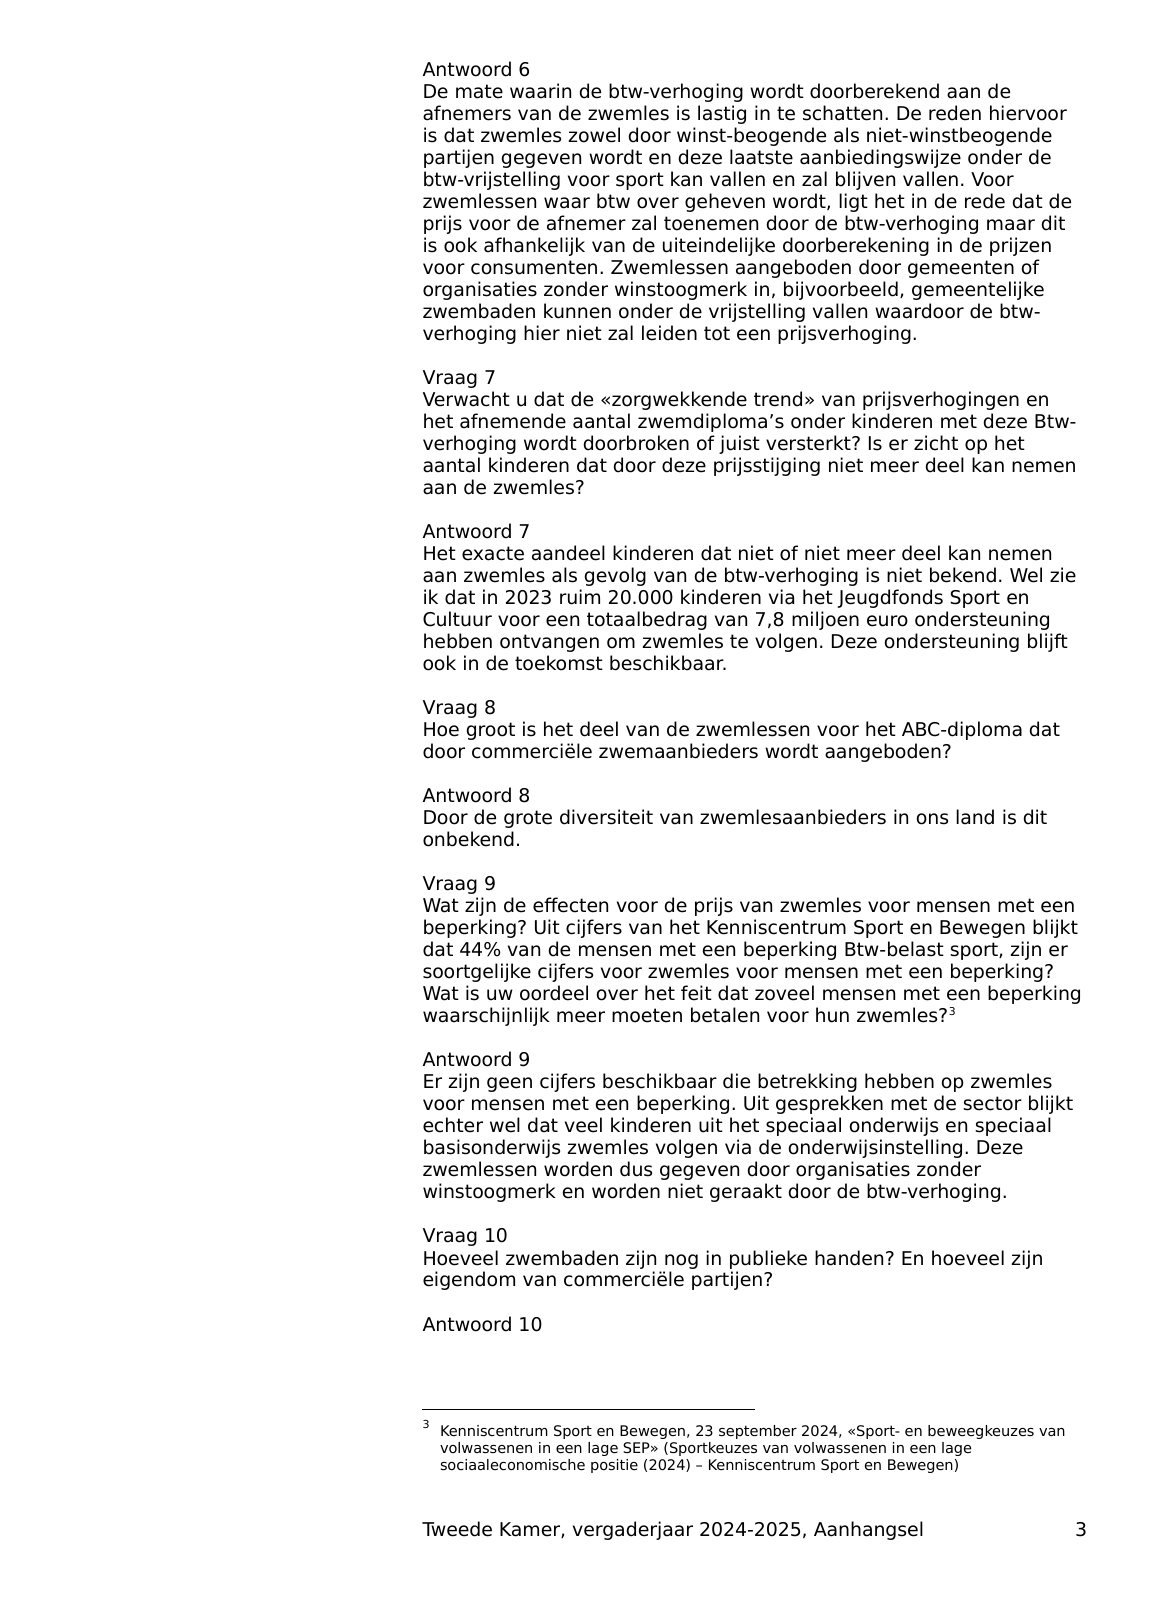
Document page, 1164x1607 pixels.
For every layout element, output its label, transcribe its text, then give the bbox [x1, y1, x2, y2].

text Antwoord 9 [422, 1049, 1087, 1071]
text Antwoord 7 [422, 521, 1087, 543]
text Hoeveel zwembaden zijn nog in publieke handen? En hoeveel zijn eigendom van commerciële partijen? [422, 1247, 1087, 1291]
text Kenniscentrum Sport en Bewegen, 23 september 2024, «Sport- en beweegkeuzes van volwassenen in een lage SEP» (Sportkeuzes van volwassenen in een lage sociaaleconomische positie (2024) – Kenniscentrum Sport en Bewegen) [422, 1418, 1087, 1474]
text Wat zijn de effecten voor de prijs van zwemles voor mensen met een beperking? Uit cijfers van het Kenniscentrum Sport en Bewegen blijkt dat 44% van de mensen met een beperking Btw-belast sport, zijn er soortgelijke cijfers voor zwemles voor mensen met een beperking? Wat is uw oordeel over het feit dat zoveel mensen met een beperking waarschijnlijk meer moeten betalen voor hun zwemles? [422, 895, 1087, 1027]
text Antwoord 10 [422, 1313, 1087, 1336]
text Vraag 10 [422, 1225, 1087, 1247]
text Door de grote diversiteit van zwemlesaanbieders in ons land is dit onbekend. [422, 807, 1087, 851]
text De mate waarin de btw-verhoging wordt doorberekend aan de afnemers van de zwemles is lastig in te schatten. De reden hiervoor is dat zwemles zowel door winst-beogende als niet-winstbeogende partijen gegeven wordt en deze laatste aanbiedingswijze onder de btw-vrijstelling voor sport kan vallen en zal blijven vallen. Voor zwemlessen waar btw over geheven wordt, ligt het in de rede dat de prijs voor de afnemer zal toenemen door de btw-verhoging maar dit is ook afhankelijk van de uiteindelijke doorberekening in de prijzen voor consumenten. Zwemlessen aangeboden door gemeenten of organisaties zonder winstoogmerk in, bijvoorbeeld, gemeentelijke zwembaden kunnen onder de vrijstelling vallen waardoor de btw-verhoging hier niet zal leiden tot een prijsverhoging. [422, 81, 1087, 345]
text Verwacht u dat de «zorgwekkende trend» van prijsverhogingen en het afnemende aantal zwemdiploma’s onder kinderen met deze Btw-verhoging wordt doorbroken of juist versterkt? Is er zicht op het aantal kinderen dat door deze prijsstijging niet meer deel kan nemen aan de zwemles? [422, 389, 1087, 499]
text Vraag 8 [422, 697, 1087, 719]
text Vraag 9 [422, 873, 1087, 895]
text Hoe groot is het deel van de zwemlessen voor het ABC-diploma dat door commerciële zwemaanbieders wordt aangeboden? [422, 719, 1087, 763]
text Antwoord 6 [422, 59, 1087, 81]
text Het exacte aandeel kinderen dat niet of niet meer deel kan nemen aan zwemles als gevolg van de btw-verhoging is niet bekend. Wel zie ik dat in 2023 ruim 20.000 kinderen via het Jeugdfonds Sport en Cultuur voor een totaalbedrag van 7,8 miljoen euro ondersteuning hebben ontvangen om zwemles te volgen. Deze ondersteuning blijft ook in de toekomst beschikbaar. [422, 543, 1087, 675]
text Er zijn geen cijfers beschikbaar die betrekking hebben op zwemles voor mensen met een beperking. Uit gesprekken met de sector blijkt echter wel dat veel kinderen uit het speciaal onderwijs en speciaal basisonderwijs zwemles volgen via de onderwijsinstelling. Deze zwemlessen worden dus gegeven door organisaties zonder winstoogmerk en worden niet geraakt door de btw-verhoging. [422, 1071, 1087, 1203]
text Antwoord 8 [422, 785, 1087, 807]
text Vraag 7 [422, 367, 1087, 389]
